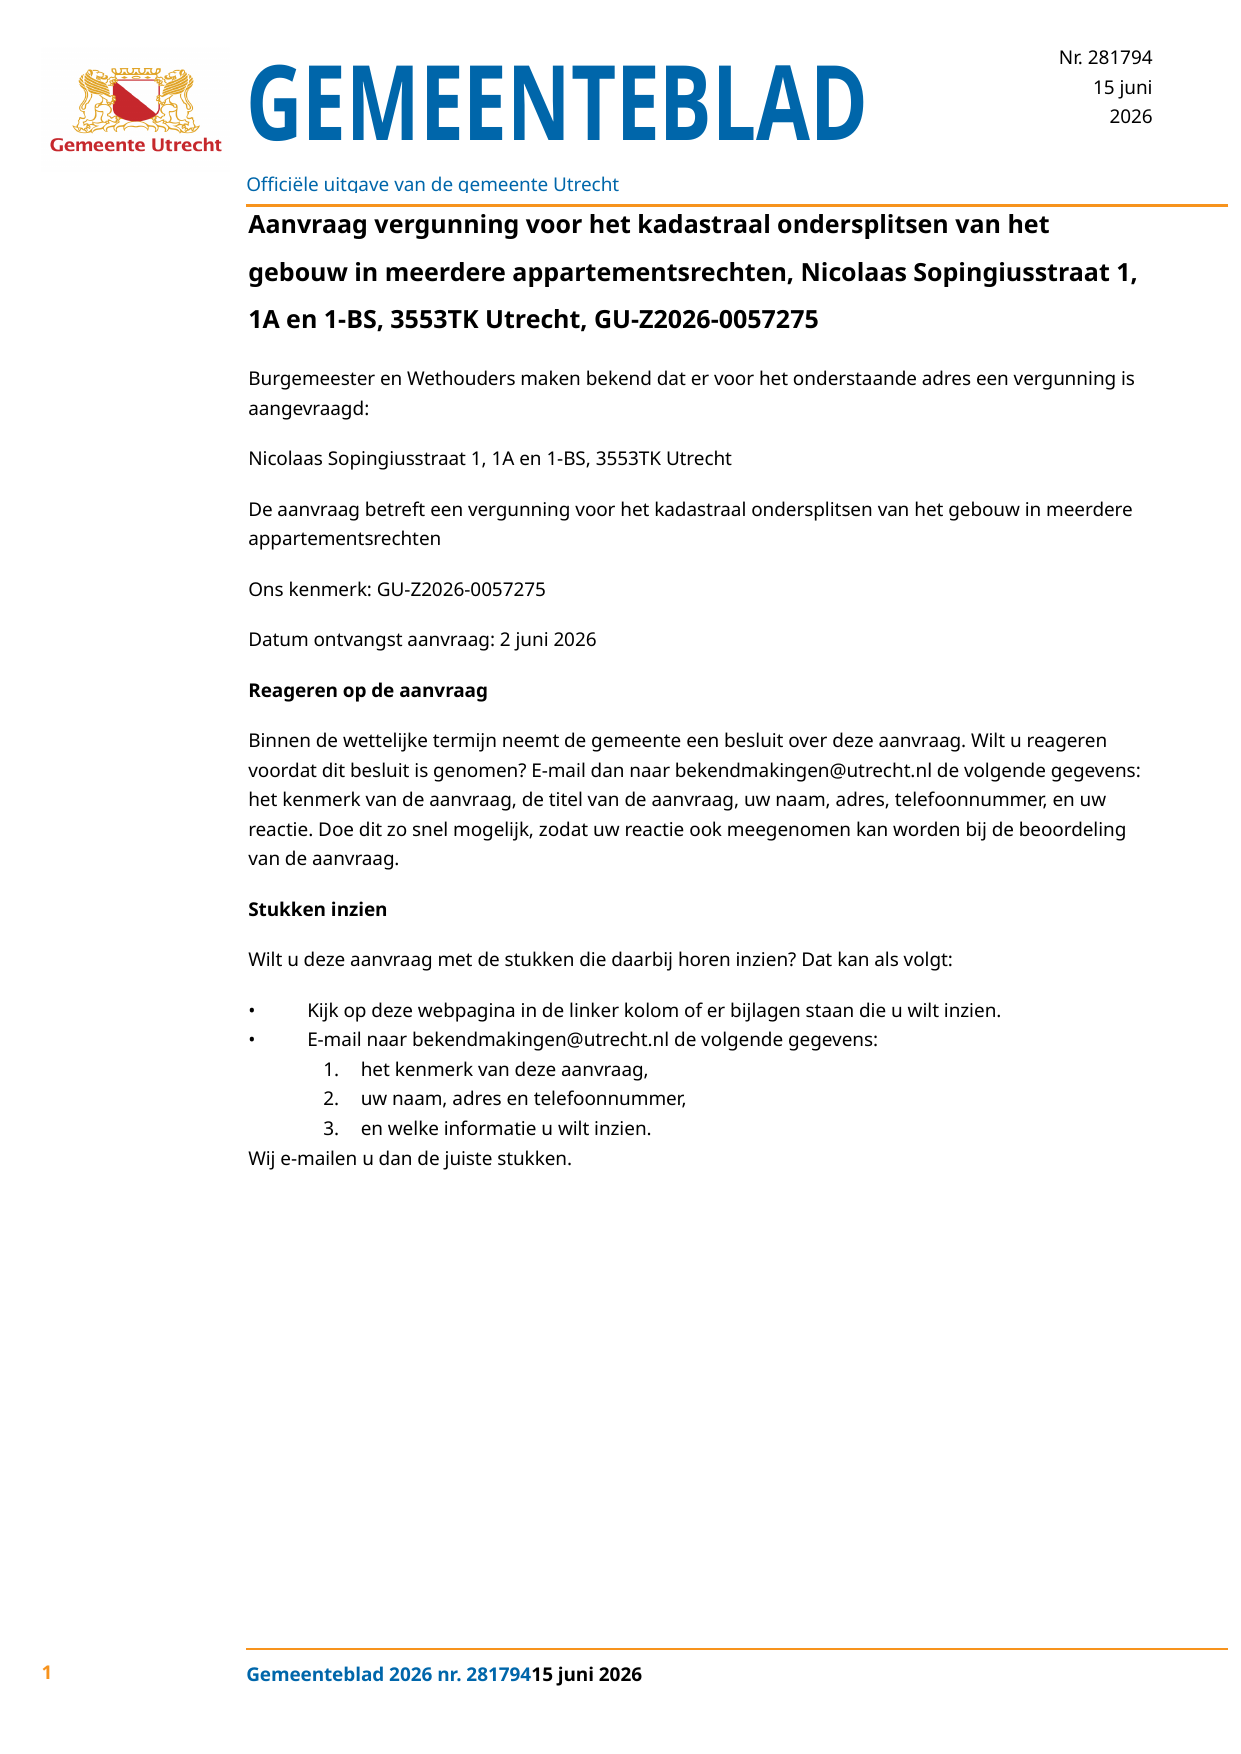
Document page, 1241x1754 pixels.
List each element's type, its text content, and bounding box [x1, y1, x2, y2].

text De aanvraag betreft een vergunning voor het kadastraal ondersplitsen van het gebouw in meerdere appartementsrechten [248, 496, 1152, 551]
list Kijk op deze webpagina in de linker kolom of er bijlagen staan die u wilt inzien. [248, 997, 1152, 1022]
picture [41, 47, 231, 172]
text Reageren op de aanvraag [248, 677, 1152, 702]
text Wij e-mailen u dan de juiste stukken. [248, 1145, 1152, 1170]
text Burgemeester en Wethouders maken bekend dat er voor het onderstaande adres een vergunning is aangevraagd: [248, 366, 1152, 421]
list E-mail naar bekendmakingen@utrecht.nl de volgende gegevens: [248, 1026, 1152, 1052]
text Datum ontvangst aanvraag: 2 juni 2026 [248, 626, 1152, 652]
text Ons kenmerk: GU-Z2026-0057275 [248, 576, 1152, 602]
text Nicolaas Sopingiusstraat 1, 1A en 1-BS, 3553TK Utrecht [248, 446, 1152, 471]
text Wilt u deze aanvraag met de stukken die daarbij horen inzien? Dat kan als volgt: [248, 946, 1152, 972]
list en welke informatie u wilt inzien. [323, 1115, 1152, 1141]
text Binnen de wettelijke termijn neemt de gemeente een besluit over deze aanvraag. Wilt u reageren voordat dit besluit is genomen? E-mail dan naar bekendmakingen@utrecht.nl de volgende gegevens: het kenmerk van de aanvraag, de titel van de aanvraag, uw naam, adres, telefoonnummer, en uw reactie. Doe dit zo snel mogelijk, zodat uw reactie ook meegenomen kan worden bij de beoordeling van de aanvraag. [248, 727, 1152, 871]
text Stukken inzien [248, 896, 1152, 922]
list het kenmerk van deze aanvraag, [323, 1056, 1152, 1082]
text Aanvraag vergunning voor het kadastraal ondersplitsen van het gebouw in meerdere appartementsrechten, Nicolaas Sopingiusstraat 1, 1A en 1-BS, 3553TK Utrecht, GU-Z2026-0057275 [248, 207, 1152, 336]
list uw naam, adres en telefoonnummer, [323, 1086, 1152, 1111]
